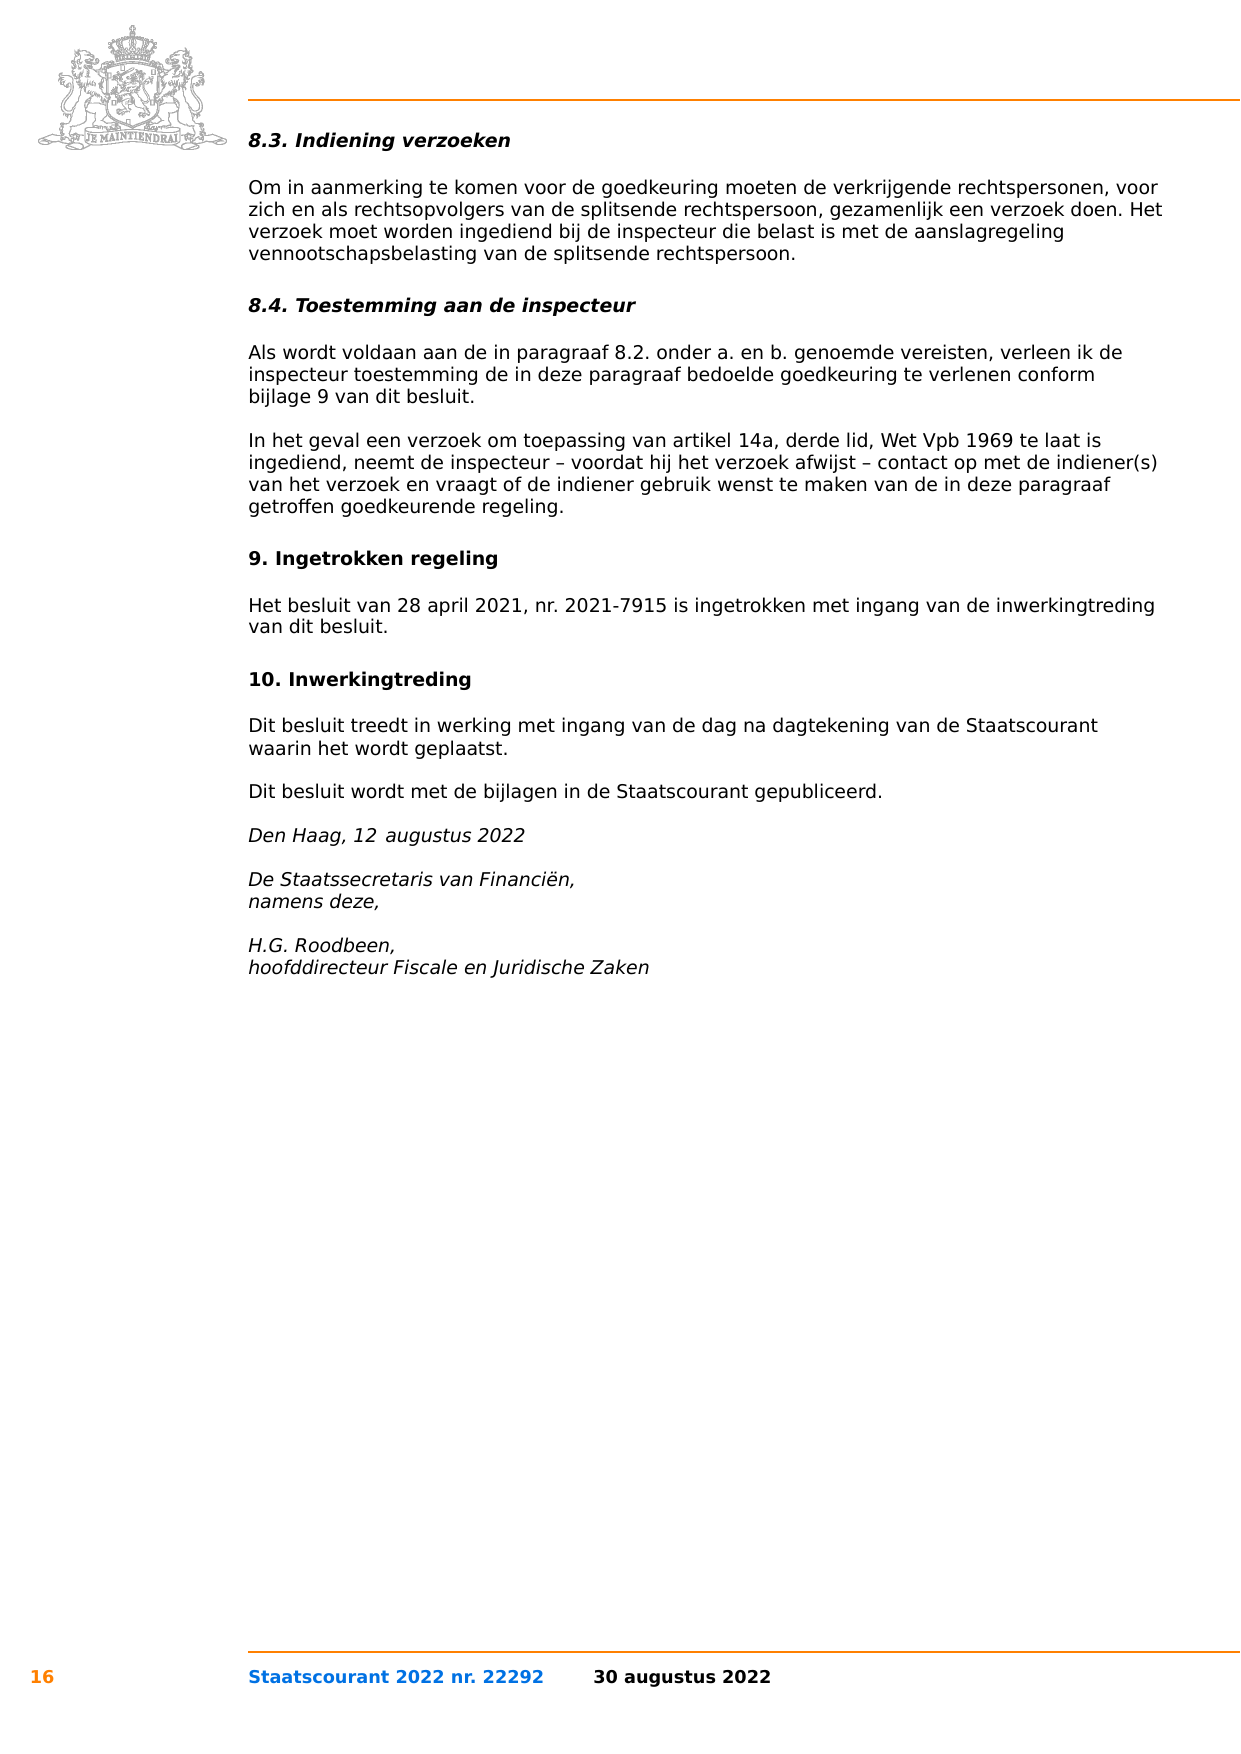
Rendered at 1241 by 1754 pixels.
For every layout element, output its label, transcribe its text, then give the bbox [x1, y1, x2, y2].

picture [38, 25, 227, 150]
text In het geval een verzoek om toepassing van artikel 14a, derde lid, Wet Vpb 1969 te laat is ingediend, neemt de inspecteur – voordat hij het verzoek afwijst – contact op met de indiener(s) van het verzoek en vraagt of de indiener gebruik wenst te maken van de in deze paragraaf getroffen goedkeurende regeling. [248, 429, 1163, 517]
text Den Haag, 12 augustus 2022 [248, 825, 1163, 847]
text Dit besluit wordt met de bijlagen in de Staatscourant gepubliceerd. [248, 781, 1163, 803]
text Het besluit van 28 april 2021, nr. 2021-7915 is ingetrokken met ingang van de inwerkingtreding van dit besluit. [248, 594, 1163, 638]
text Om in aanmerking te komen voor de goedkeuring moeten de verkrijgende rechtspersonen, voor zich en als rechtsopvolgers van de splitsende rechtspersoon, gezamenlijk een verzoek doen. Het verzoek moet worden ingediend bij de inspecteur die belast is met de aanslagregeling vennootschapsbelasting van de splitsende rechtspersoon. [248, 177, 1163, 265]
subtitle 8.4. Toestemming aan de inspecteur [248, 295, 1163, 317]
text De Staatssecretaris van Financiën, namens deze, H.G. Roodbeen, hoofddirecteur Fiscale en Juridische Zaken [248, 869, 1163, 979]
subtitle 10. Inwerkingtreding [248, 668, 1163, 690]
subtitle 9. Ingetrokken regeling [248, 547, 1163, 569]
text Dit besluit treedt in werking met ingang van de dag na dagtekening van de Staatscourant waarin het wordt geplaatst. [248, 715, 1163, 759]
subtitle 8.3. Indiening verzoeken [248, 130, 1163, 152]
text Als wordt voldaan aan de in paragraaf 8.2. onder a. en b. genoemde vereisten, verleen ik de inspecteur toestemming de in deze paragraaf bedoelde goedkeuring te verlenen conform bijlage 9 van dit besluit. [248, 342, 1163, 408]
